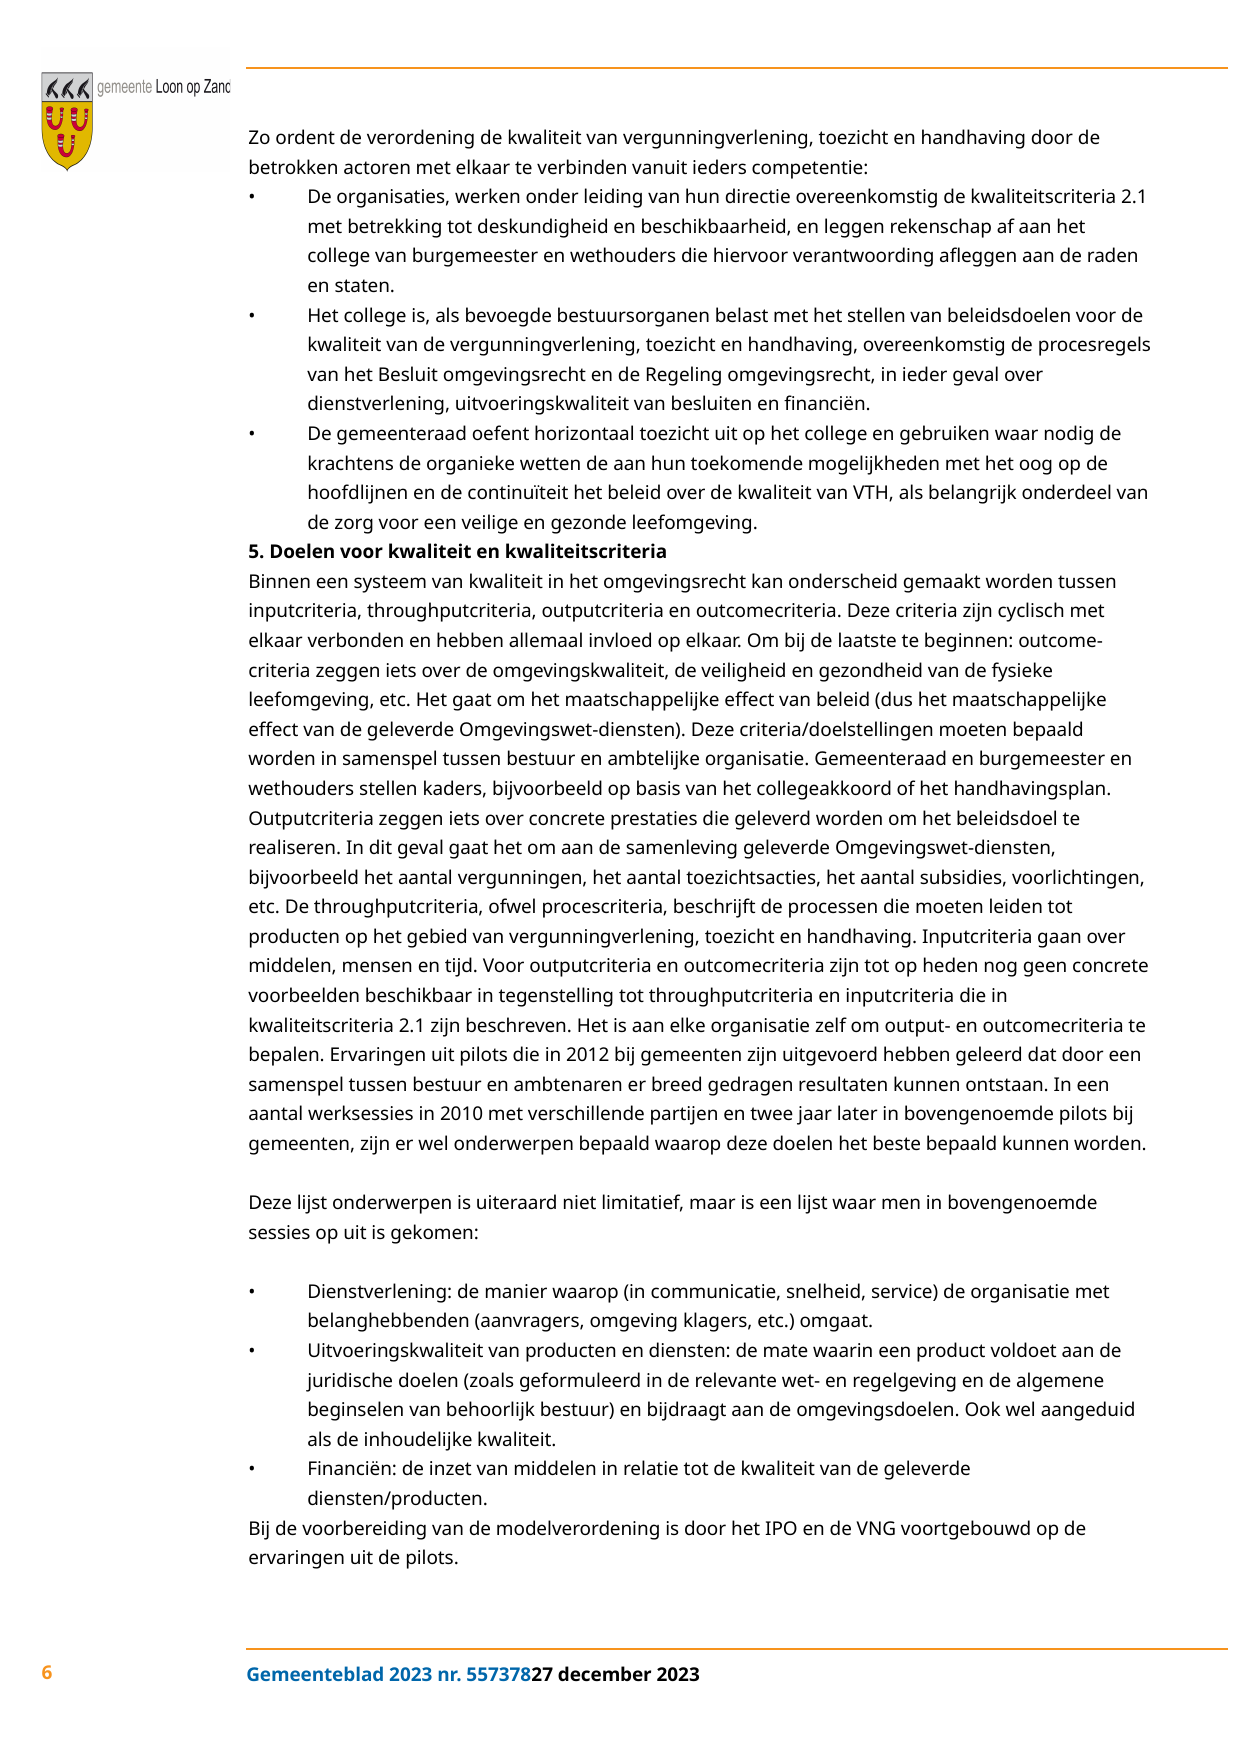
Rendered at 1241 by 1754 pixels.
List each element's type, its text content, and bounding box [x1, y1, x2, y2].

list Financiën: de inzet van middelen in relatie tot de kwaliteit van de geleverde diensten/producten. [248, 1456, 1152, 1511]
text Deze lijst onderwerpen is uiteraard niet limitatief, maar is een lijst waar men in bovengenoemde sessies op uit is gekomen: [248, 1189, 1152, 1245]
text 5. Doelen voor kwaliteit en kwaliteitscriteria [248, 538, 1152, 564]
list De organisaties, werken onder leiding van hun directie overeenkomstig de kwaliteitscriteria 2.1 met betrekking tot deskundigheid en beschikbaarheid, en leggen rekenschap af aan het college van burgemeester en wethouders die hiervoor verantwoording afleggen aan de raden en staten. [248, 183, 1152, 298]
list Het college is, als bevoegde bestuursorganen belast met het stellen van beleidsdoelen voor de kwaliteit van de vergunningverlening, toezicht en handhaving, overeenkomstig de procesregels van het Besluit omgevingsrecht en de Regeling omgevingsrecht, in ieder geval over dienstverlening, uitvoeringskwaliteit van besluiten en financiën. [248, 302, 1152, 416]
text Binnen een systeem van kwaliteit in het omgevingsrecht kan onderscheid gemaakt worden tussen inputcriteria, throughputcriteria, outputcriteria en outcomecriteria. Deze criteria zijn cyclisch met elkaar verbonden en hebben allemaal invloed op elkaar. Om bij de laatste te beginnen: outcome-criteria zeggen iets over de omgevingskwaliteit, de veiligheid en gezondheid van de fysieke leefomgeving, etc. Het gaat om het maatschappelijke effect van beleid (dus het maatschappelijke effect van de geleverde Omgevingswet-diensten). Deze criteria/doelstellingen moeten bepaald worden in samenspel tussen bestuur en ambtelijke organisatie. Gemeenteraad en burgemeester en wethouders stellen kaders, bijvoorbeeld op basis van het collegeakkoord of het handhavingsplan. Outputcriteria zeggen iets over concrete prestaties die geleverd worden om het beleidsdoel te realiseren. In dit geval gaat het om aan de samenleving geleverde Omgevingswet-diensten, bijvoorbeeld het aantal vergunningen, het aantal toezichtsacties, het aantal subsidies, voorlichtingen, etc. De throughputcriteria, ofwel procescriteria, beschrijft de processen die moeten leiden tot producten op het gebied van vergunningverlening, toezicht en handhaving. Inputcriteria gaan over middelen, mensen en tijd. Voor outputcriteria en outcomecriteria zijn tot op heden nog geen concrete voorbeelden beschikbaar in tegenstelling tot throughputcriteria en inputcriteria die in kwaliteitscriteria 2.1 zijn beschreven. Het is aan elke organisatie zelf om output- en outcomecriteria te bepalen. Ervaringen uit pilots die in 2012 bij gemeenten zijn uitgevoerd hebben geleerd dat door een samenspel tussen bestuur en ambtenaren er breed gedragen resultaten kunnen ontstaan. In een aantal werksessies in 2010 met verschillende partijen en twee jaar later in bovengenoemde pilots bij gemeenten, zijn er wel onderwerpen bepaald waarop deze doelen het beste bepaald kunnen worden. [248, 568, 1152, 1156]
picture [41, 47, 231, 172]
text Zo ordent de verordening de kwaliteit van vergunningverlening, toezicht en handhaving door de betrokken actoren met elkaar te verbinden vanuit ieders competentie: [248, 124, 1152, 180]
list Dienstverlening: de manier waarop (in communicatie, snelheid, service) de organisatie met belanghebbenden (aanvragers, omgeving klagers, etc.) omgaat. [248, 1278, 1152, 1333]
list Uitvoeringskwaliteit van producten en diensten: de mate waarin een product voldoet aan de juridische doelen (zoals geformuleerd in de relevante wet- en regelgeving en de algemene beginselen van behoorlijk bestuur) en bijdraagt aan de omgevingsdoelen. Ook wel aangeduid als de inhoudelijke kwaliteit. [248, 1337, 1152, 1452]
list De gemeenteraad oefent horizontaal toezicht uit op het college en gebruiken waar nodig de krachtens de organieke wetten de aan hun toekomende mogelijkheden met het oog op de hoofdlijnen en de continuïteit het beleid over de kwaliteit van VTH, als belangrijk onderdeel van de zorg voor een veilige en gezonde leefomgeving. [248, 420, 1152, 535]
text Bij de voorbereiding van de modelverordening is door het IPO en de VNG voortgebouwd op de ervaringen uit de pilots. [248, 1515, 1152, 1570]
